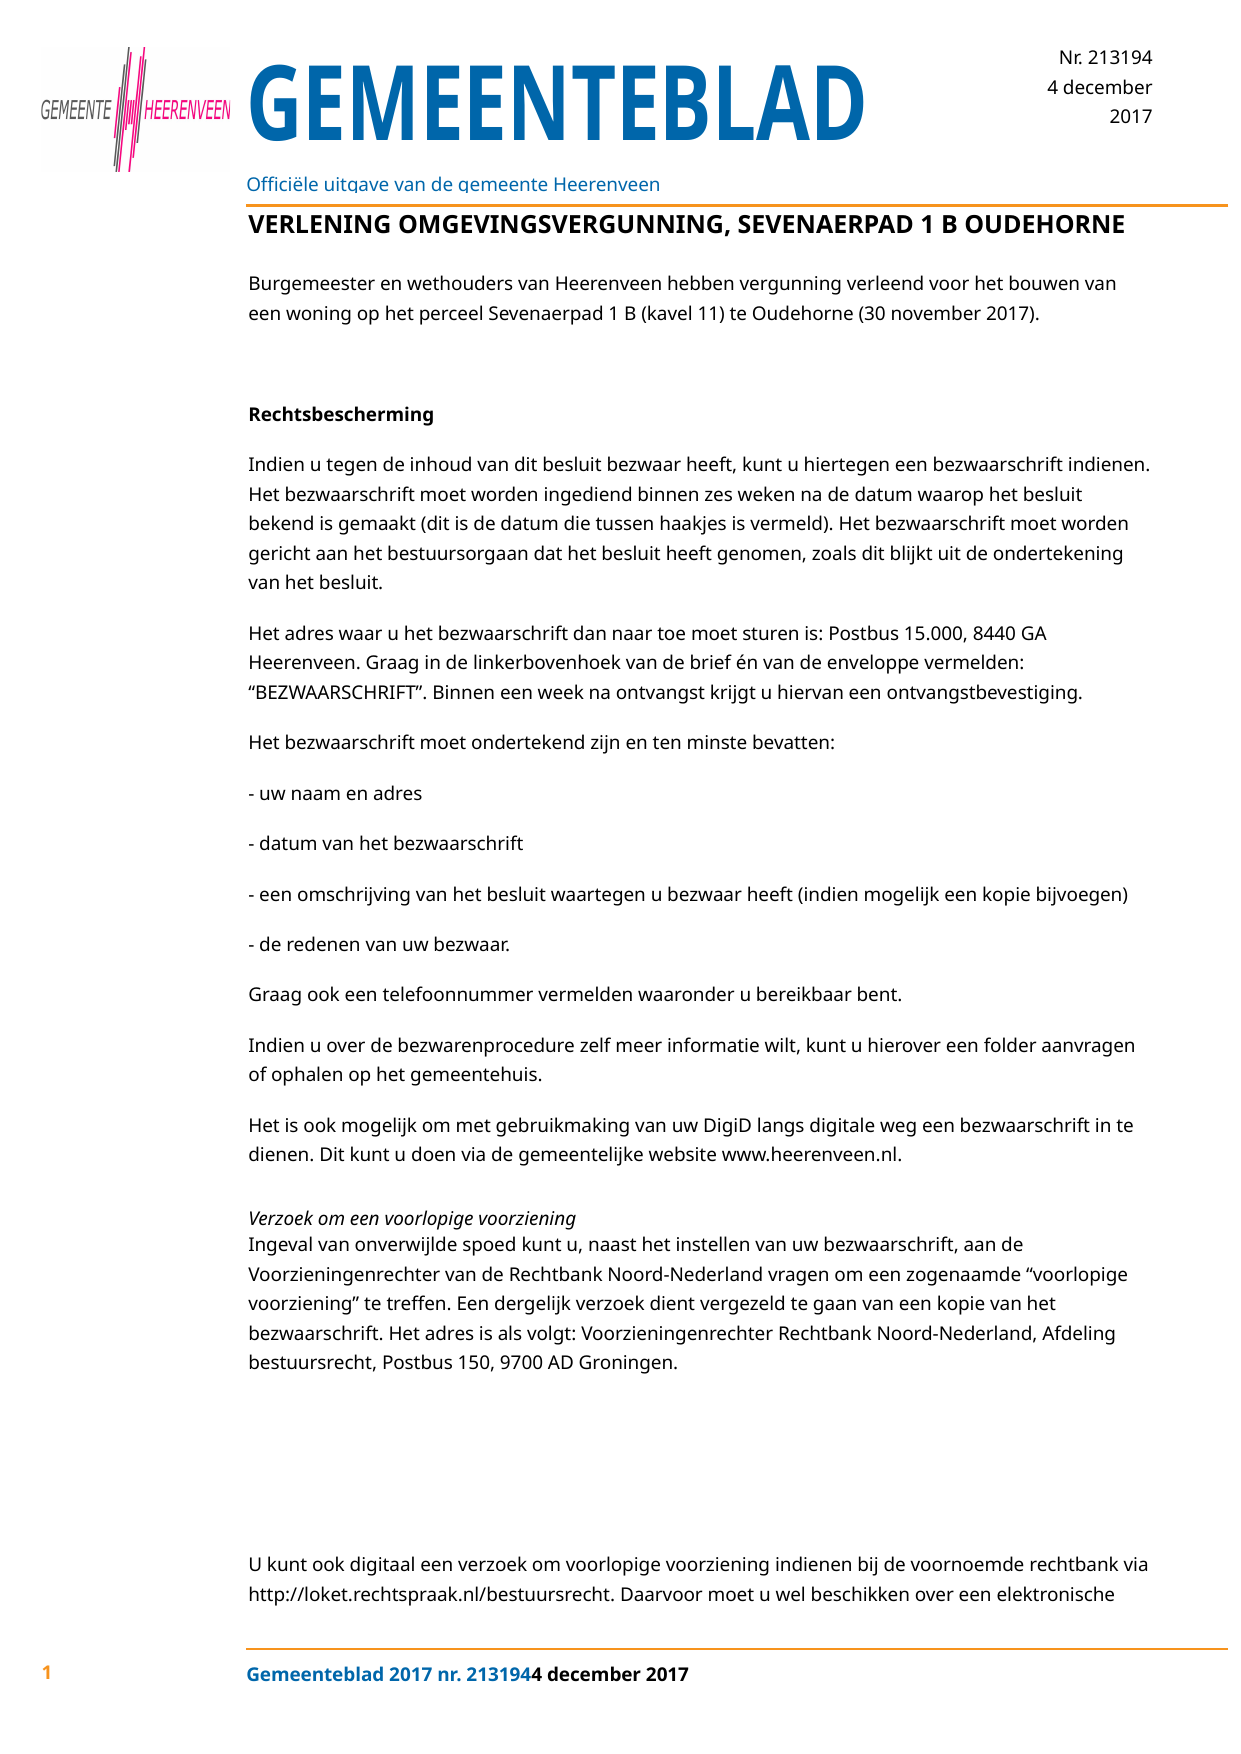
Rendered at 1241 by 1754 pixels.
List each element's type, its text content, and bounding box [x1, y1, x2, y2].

text Graag ook een telefoonnummer vermelden waaronder u bereikbaar bent. [248, 982, 1152, 1007]
text Burgemeester en wethouders van Heerenveen hebben vergunning verleend voor het bouwen van een woning op het perceel Sevenaerpad 1 B (kavel 11) te Oudehorne (30 november 2017). [248, 270, 1152, 326]
text Verzoek om een voorlopige voorziening [248, 1206, 1152, 1231]
text VERLENING OMGEVINGSVERGUNNING, SEVENAERPAD 1 B OUDEHORNE [248, 207, 1152, 241]
text Indien u tegen de inhoud van dit besluit bezwaar heeft, kunt u hiertegen een bezwaarschrift indienen. Het bezwaarschrift moet worden ingediend binnen zes weken na de datum waarop het besluit bekend is gemaakt (dit is de datum die tussen haakjes is vermeld). Het bezwaarschrift moet worden gericht aan het bestuursorgaan dat het besluit heeft genomen, zoals dit blijkt uit de ondertekening van het besluit. [248, 451, 1152, 595]
text Rechtsbescherming [248, 401, 1152, 426]
picture [41, 47, 231, 172]
text - een omschrijving van het besluit waartegen u bezwaar heeft (indien mogelijk een kopie bijvoegen) [248, 881, 1152, 906]
text U kunt ook digitaal een verzoek om voorlopige voorziening indienen bij de voornoemde rechtbank via http://loket.rechtspraak.nl/bestuursrecht. Daarvoor moet u wel beschikken over een elektronische [248, 1551, 1152, 1607]
text Het is ook mogelijk om met gebruikmaking van uw DigiD langs digitale weg een bezwaarschrift in te dienen. Dit kunt u doen via de gemeentelijke website www.heerenveen.nl. [248, 1112, 1152, 1167]
text Ingeval van onverwijlde spoed kunt u, naast het instellen van uw bezwaarschrift, aan de Voorzieningenrechter van de Rechtbank Noord-Nederland vragen om een zogenaamde “voorlopige voorziening” te treffen. Een dergelijk verzoek dient vergezeld te gaan van een kopie van het bezwaarschrift. Het adres is als volgt: Voorzieningenrechter Rechtbank Noord-Nederland, Afdeling bestuursrecht, Postbus 150, 9700 AD Groningen. [248, 1231, 1152, 1375]
text Indien u over de bezwarenprocedure zelf meer informatie wilt, kunt u hierover een folder aanvragen of ophalen op het gemeentehuis. [248, 1032, 1152, 1087]
text Het bezwaarschrift moet ondertekend zijn en ten minste bevatten: [248, 729, 1152, 755]
text - de redenen van uw bezwaar. [248, 931, 1152, 957]
text - datum van het bezwaarschrift [248, 830, 1152, 856]
text - uw naam en adres [248, 780, 1152, 806]
text Het adres waar u het bezwaarschrift dan naar toe moet sturen is: Postbus 15.000, 8440 GA Heerenveen. Graag in de linkerbovenhoek van de brief én van de enveloppe vermelden: “BEZWAARSCHRIFT”. Binnen een week na ontvangst krijgt u hiervan een ontvangstbevestiging. [248, 620, 1152, 705]
